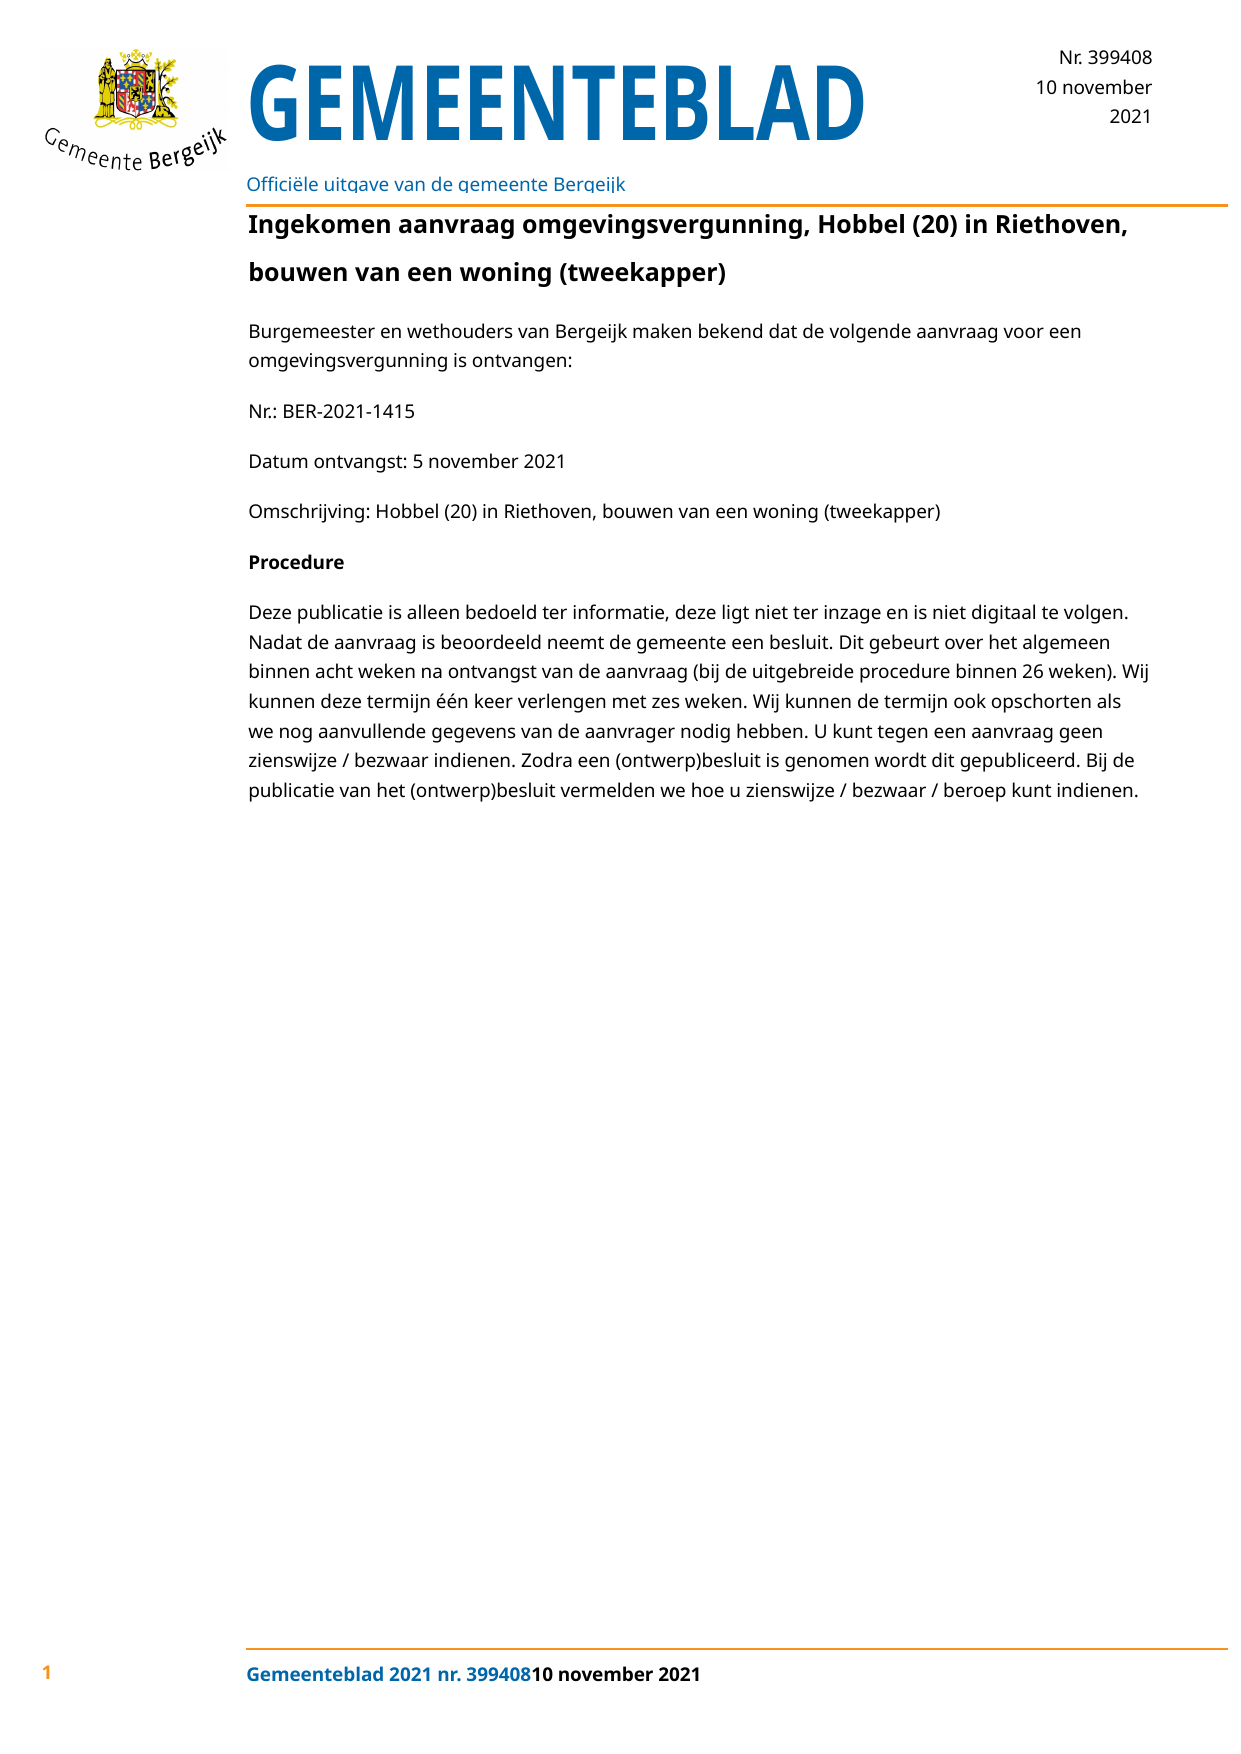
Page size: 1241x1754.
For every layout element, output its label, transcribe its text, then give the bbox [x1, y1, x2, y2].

text Burgemeester en wethouders van Bergeijk maken bekend dat de volgende aanvraag voor een omgevingsvergunning is ontvangen: [248, 318, 1152, 373]
text Omschrijving: Hobbel (20) in Riethoven, bouwen van een woning (tweekapper) [248, 499, 1152, 524]
text Procedure [248, 549, 1152, 575]
picture [41, 47, 231, 172]
text Datum ontvangst: 5 november 2021 [248, 448, 1152, 474]
text Deze publicatie is alleen bedoeld ter informatie, deze ligt niet ter inzage en is niet digitaal te volgen. Nadat de aanvraag is beoordeeld neemt de gemeente een besluit. Dit gebeurt over het algemeen binnen acht weken na ontvangst van de aanvraag (bij de uitgebreide procedure binnen 26 weken). Wij kunnen deze termijn één keer verlengen met zes weken. Wij kunnen de termijn ook opschorten als we nog aanvullende gegevens van de aanvrager nodig hebben. U kunt tegen een aanvraag geen zienswijze / bezwaar indienen. Zodra een (ontwerp)besluit is genomen wordt dit gepubliceerd. Bij de publicatie van het (ontwerp)besluit vermelden we hoe u zienswijze / bezwaar / beroep kunt indienen. [248, 599, 1152, 803]
text Nr.: BER-2021-1415 [248, 398, 1152, 424]
text Ingekomen aanvraag omgevingsvergunning, Hobbel (20) in Riethoven, bouwen van een woning (tweekapper) [248, 207, 1152, 288]
